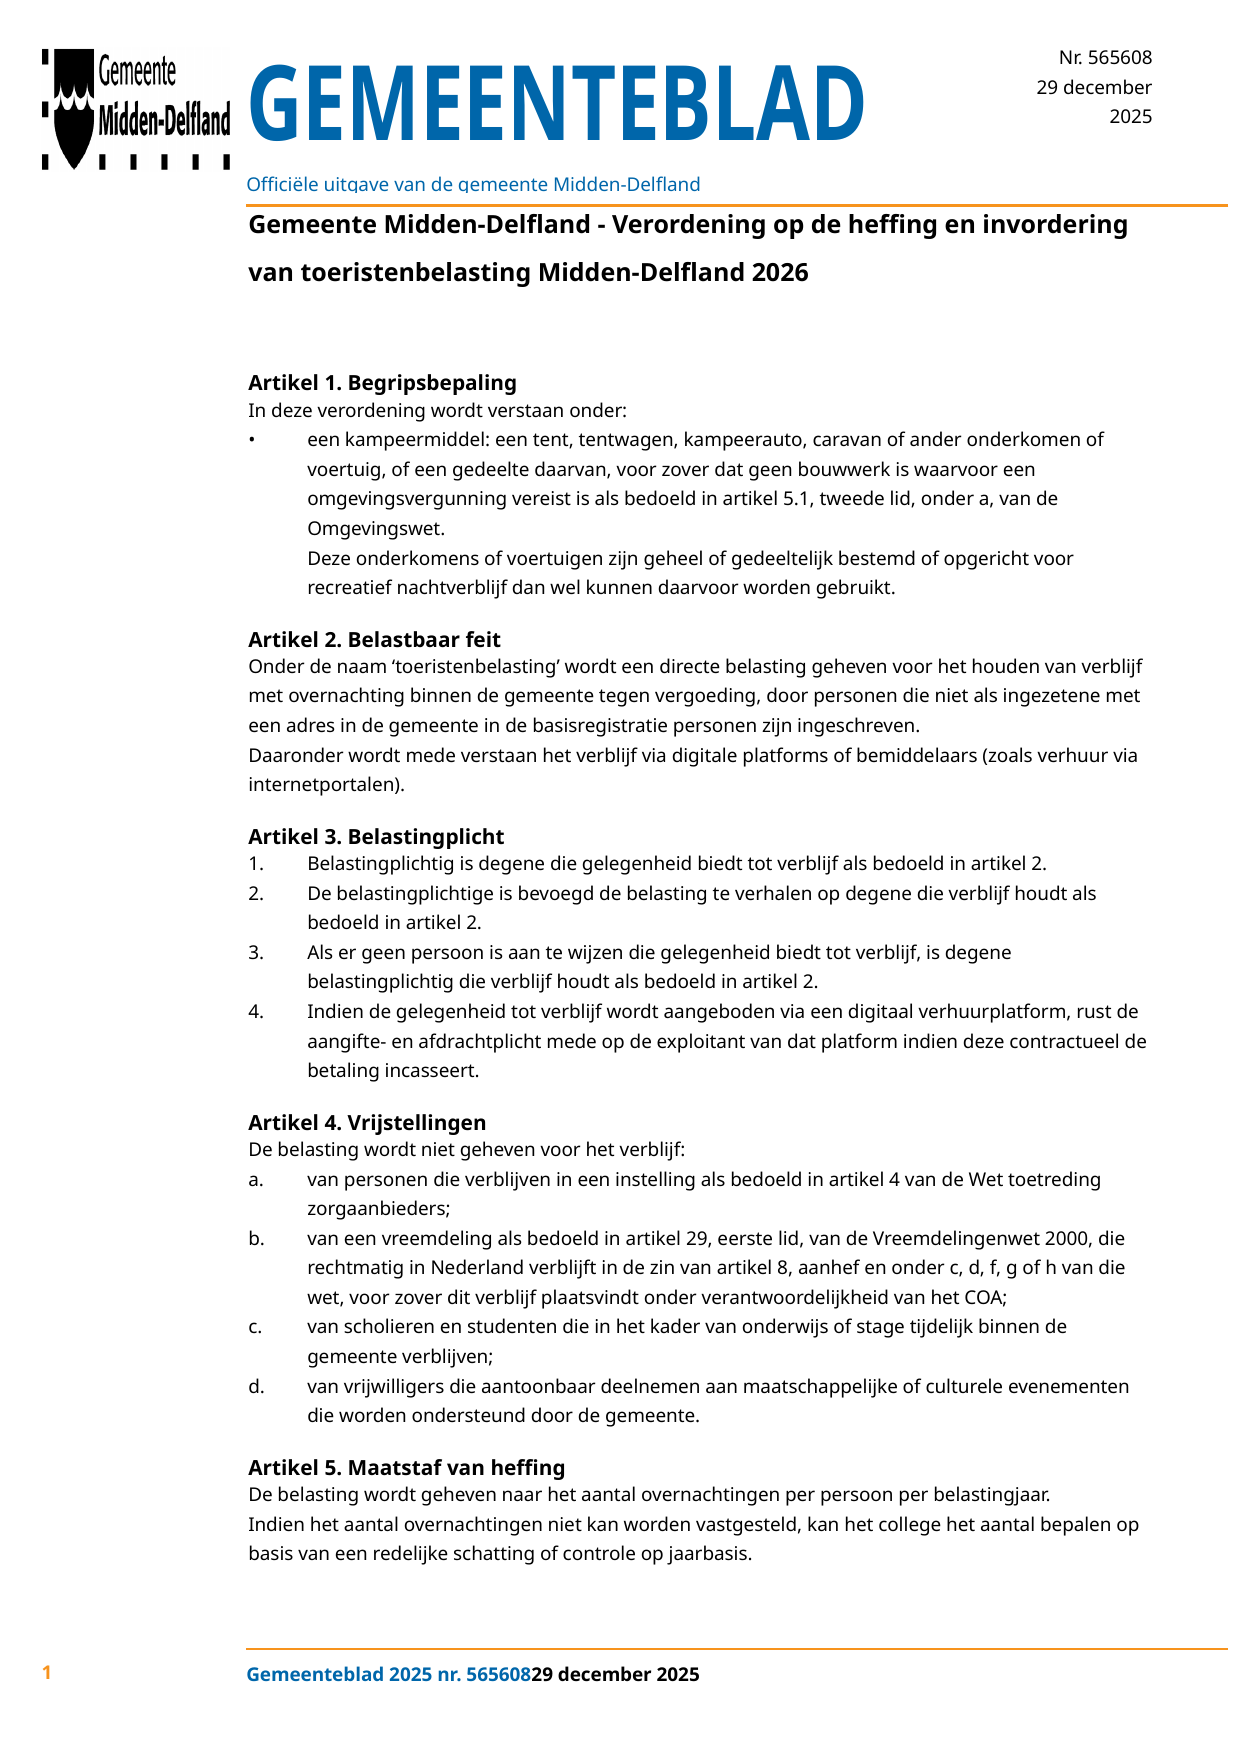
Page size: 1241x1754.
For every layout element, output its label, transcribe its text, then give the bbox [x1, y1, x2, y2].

list Deze onderkomens of voertuigen zijn geheel of gedeeltelijk bestemd of opgericht voor recreatief nachtverblijf dan wel kunnen daarvoor worden gebruikt. [248, 545, 1152, 600]
text Gemeente Midden-Delfland - Verordening op de heffing en invordering van toeristenbelasting Midden-Delfland 2026 [248, 207, 1152, 288]
text Artikel 1. Begripsbepaling [248, 368, 1152, 397]
text De belasting wordt geheven naar het aantal overnachtingen per persoon per belastingjaar. [248, 1481, 1152, 1507]
picture [41, 47, 231, 172]
text Artikel 4. Vrijstellingen [248, 1108, 1152, 1136]
text Artikel 2. Belastbaar feit [248, 625, 1152, 653]
list van scholieren en studenten die in het kader van onderwijs of stage tijdelijk binnen de gemeente verblijven; [248, 1314, 1152, 1369]
text In deze verordening wordt verstaan onder: [248, 397, 1152, 422]
text Artikel 5. Maatstaf van heffing [248, 1453, 1152, 1481]
text Indien het aantal overnachtingen niet kan worden vastgesteld, kan het college het aantal bepalen op basis van een redelijke schatting of controle op jaarbasis. [248, 1511, 1152, 1566]
list van personen die verblijven in een instelling als bedoeld in artikel 4 van de Wet toetreding zorgaanbieders; [248, 1166, 1152, 1221]
list Als er geen persoon is aan te wijzen die gelegenheid biedt tot verblijf, is degene belastingplichtig die verblijf houdt als bedoeld in artikel 2. [248, 939, 1152, 994]
text Onder de naam ‘toeristenbelasting’ wordt een directe belasting geheven voor het houden van verblijf met overnachting binnen de gemeente tegen vergoeding, door personen die niet als ingezetene met een adres in de gemeente in de basisregistratie personen zijn ingeschreven. [248, 653, 1152, 738]
text Daaronder wordt mede verstaan het verblijf via digitale platforms of bemiddelaars (zoals verhuur via internetportalen). [248, 742, 1152, 797]
list een kampeermiddel: een tent, tentwagen, kampeerauto, caravan of ander onderkomen of voertuig, of een gedeelte daarvan, voor zover dat geen bouwwerk is waarvoor een omgevingsvergunning vereist is als bedoeld in artikel 5.1, tweede lid, onder a, van de Omgevingswet. [248, 426, 1152, 541]
list van vrijwilligers die aantoonbaar deelnemen aan maatschappelijke of culturele evenementen die worden ondersteund door de gemeente. [248, 1373, 1152, 1428]
list De belastingplichtige is bevoegd de belasting te verhalen op degene die verblijf houdt als bedoeld in artikel 2. [248, 880, 1152, 935]
text Artikel 3. Belastingplicht [248, 822, 1152, 850]
list Belastingplichtig is degene die gelegenheid biedt tot verblijf als bedoeld in artikel 2. [248, 850, 1152, 876]
list Indien de gelegenheid tot verblijf wordt aangeboden via een digitaal verhuurplatform, rust de aangifte- en afdrachtplicht mede op de exploitant van dat platform indien deze contractueel de betaling incasseert. [248, 998, 1152, 1083]
list van een vreemdeling als bedoeld in artikel 29, eerste lid, van de Vreemdelingenwet 2000, die rechtmatig in Nederland verblijft in de zin van artikel 8, aanhef en onder c, d, f, g of h van die wet, voor zover dit verblijf plaatsvindt onder verantwoordelijkheid van het COA; [248, 1225, 1152, 1310]
text De belasting wordt niet geheven voor het verblijf: [248, 1136, 1152, 1162]
